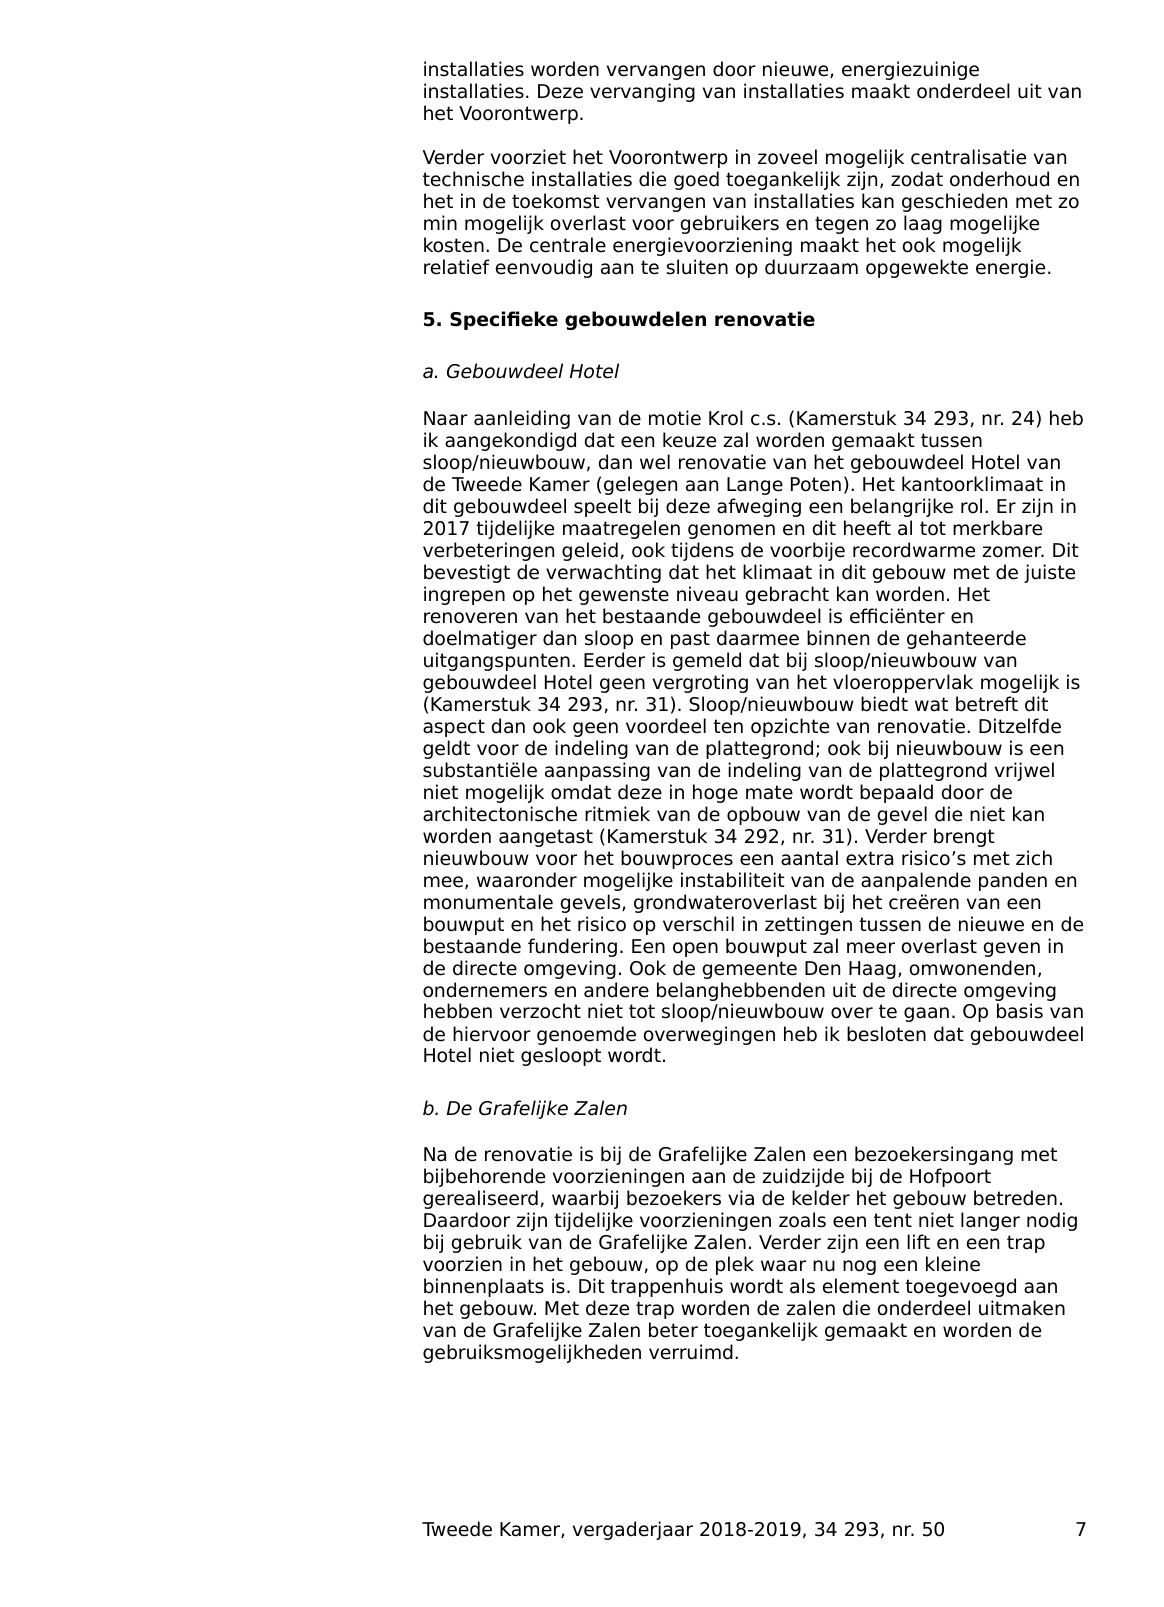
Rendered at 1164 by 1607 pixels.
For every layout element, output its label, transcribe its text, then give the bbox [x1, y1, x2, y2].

subtitle a. Gebouwdeel Hotel [422, 361, 1087, 383]
subtitle b. De Grafelijke Zalen [422, 1097, 1087, 1119]
text Naar aanleiding van de motie Krol c.s. (Kamerstuk 34 293, nr. 24) heb ik aangekondigd dat een keuze zal worden gemaakt tussen sloop/nieuwbouw, dan wel renovatie van het gebouwdeel Hotel van de Tweede Kamer (gelegen aan Lange Poten). Het kantoorklimaat in dit gebouwdeel speelt bij deze afweging een belangrijke rol. Er zijn in 2017 tijdelijke maatregelen genomen en dit heeft al tot merkbare verbeteringen geleid, ook tijdens de voorbije recordwarme zomer. Dit bevestigt de verwachting dat het klimaat in dit gebouw met de juiste ingrepen op het gewenste niveau gebracht kan worden. Het renoveren van het bestaande gebouwdeel is efficiënter en doelmatiger dan sloop en past daarmee binnen de gehanteerde uitgangspunten. Eerder is gemeld dat bij sloop/nieuwbouw van gebouwdeel Hotel geen vergroting van het vloeroppervlak mogelijk is (Kamerstuk 34 293, nr. 31). Sloop/nieuwbouw biedt wat betreft dit aspect dan ook geen voordeel ten opzichte van renovatie. Ditzelfde geldt voor de indeling van de plattegrond; ook bij nieuwbouw is een substantiële aanpassing van de indeling van de plattegrond vrijwel niet mogelijk omdat deze in hoge mate wordt bepaald door de architectonische ritmiek van de opbouw van de gevel die niet kan worden aangetast (Kamerstuk 34 292, nr. 31). Verder brengt nieuwbouw voor het bouwproces een aantal extra risico’s met zich mee, waaronder mogelijke instabiliteit van de aanpalende panden en monumentale gevels, grondwateroverlast bij het creëren van een bouwput en het risico op verschil in zettingen tussen de nieuwe en de bestaande fundering. Een open bouwput zal meer overlast geven in de directe omgeving. Ook de gemeente Den Haag, omwonenden, ondernemers en andere belanghebbenden uit de directe omgeving hebben verzocht niet tot sloop/nieuwbouw over te gaan. Op basis van de hiervoor genoemde overwegingen heb ik besloten dat gebouwdeel Hotel niet gesloopt wordt. [422, 408, 1087, 1067]
text installaties worden vervangen door nieuwe, energiezuinige installaties. Deze vervanging van installaties maakt onderdeel uit van het Voorontwerp. [422, 59, 1087, 125]
text Verder voorziet het Voorontwerp in zoveel mogelijk centralisatie van technische installaties die goed toegankelijk zijn, zodat onderhoud en het in de toekomst vervangen van installaties kan geschieden met zo min mogelijk overlast voor gebruikers en tegen zo laag mogelijke kosten. De centrale energievoorziening maakt het ook mogelijk relatief eenvoudig aan te sluiten op duurzaam opgewekte energie. [422, 147, 1087, 279]
subtitle 5. Specifieke gebouwdelen renovatie [422, 309, 1087, 331]
text Na de renovatie is bij de Grafelijke Zalen een bezoekersingang met bijbehorende voorzieningen aan de zuidzijde bij de Hofpoort gerealiseerd, waarbij bezoekers via de kelder het gebouw betreden. Daardoor zijn tijdelijke voorzieningen zoals een tent niet langer nodig bij gebruik van de Grafelijke Zalen. Verder zijn een lift en een trap voorzien in het gebouw, op de plek waar nu nog een kleine binnenplaats is. Dit trappenhuis wordt als element toegevoegd aan het gebouw. Met deze trap worden de zalen die onderdeel uitmaken van de Grafelijke Zalen beter toegankelijk gemaakt en worden de gebruiksmogelijkheden verruimd. [422, 1144, 1087, 1364]
